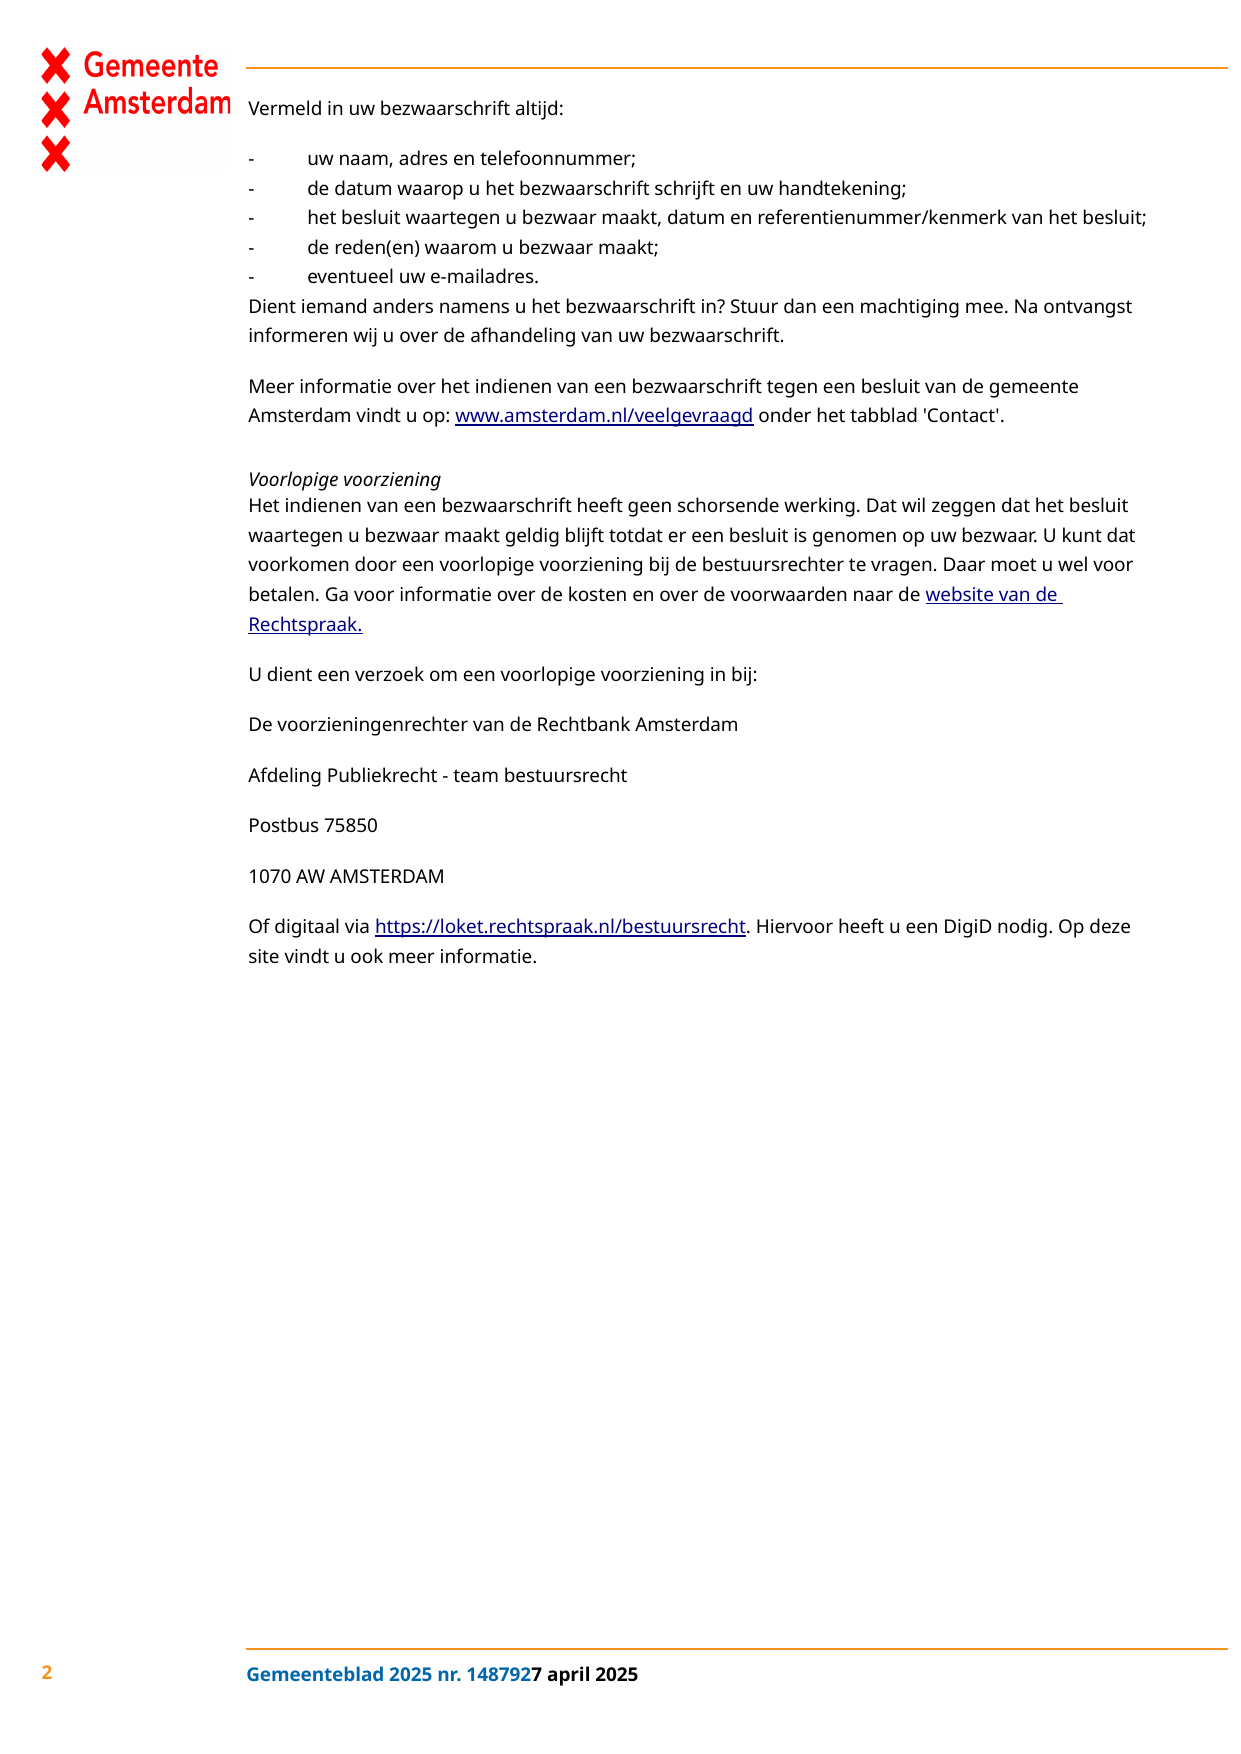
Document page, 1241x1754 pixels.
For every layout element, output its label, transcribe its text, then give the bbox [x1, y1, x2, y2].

text Het indienen van een bezwaarschrift heeft geen schorsende werking. Dat wil zeggen dat het besluit waartegen u bezwaar maakt geldig blijft totdat er een besluit is genomen op uw bezwaar. U kunt dat voorkomen door een voorlopige voorziening bij de bestuursrechter te vragen. Daar moet u wel voor betalen. Ga voor informatie over de kosten en over de voorwaarden naar de website van de Rechtspraak. [248, 492, 1152, 636]
text 1070 AW AMSTERDAM [248, 863, 1152, 888]
text Afdeling Publiekrecht - team bestuursrecht [248, 762, 1152, 788]
text De voorzieningenrechter van de Rechtbank Amsterdam [248, 712, 1152, 737]
list de datum waarop u het bezwaarschrift schrijft en uw handtekening; [248, 175, 1152, 201]
list eventueel uw e-mailadres. [248, 263, 1152, 289]
picture [41, 47, 231, 172]
list het besluit waartegen u bezwaar maakt, datum en referentienummer/kenmerk van het besluit; [248, 204, 1152, 230]
text Dient iemand anders namens u het bezwaarschrift in? Stuur dan een machtiging mee. Na ontvangst informeren wij u over de afhandeling van uw bezwaarschrift. [248, 293, 1152, 348]
list de reden(en) waarom u bezwaar maakt; [248, 234, 1152, 260]
text Meer informatie over het indienen van een bezwaarschrift tegen een besluit van de gemeente Amsterdam vindt u op: www.amsterdam.nl/veelgevraagd onder het tabblad 'Contact'. [248, 373, 1152, 428]
text Vermeld in uw bezwaarschrift altijd: [248, 95, 1152, 121]
text Of digitaal via https://loket.rechtspraak.nl/bestuursrecht. Hiervoor heeft u een DigiD nodig. Op deze site vindt u ook meer informatie. [248, 913, 1152, 968]
text Voorlopige voorziening [248, 467, 1152, 492]
list uw naam, adres en telefoonnummer; [248, 145, 1152, 171]
text U dient een verzoek om een voorlopige voorziening in bij: [248, 661, 1152, 687]
text Postbus 75850 [248, 812, 1152, 838]
